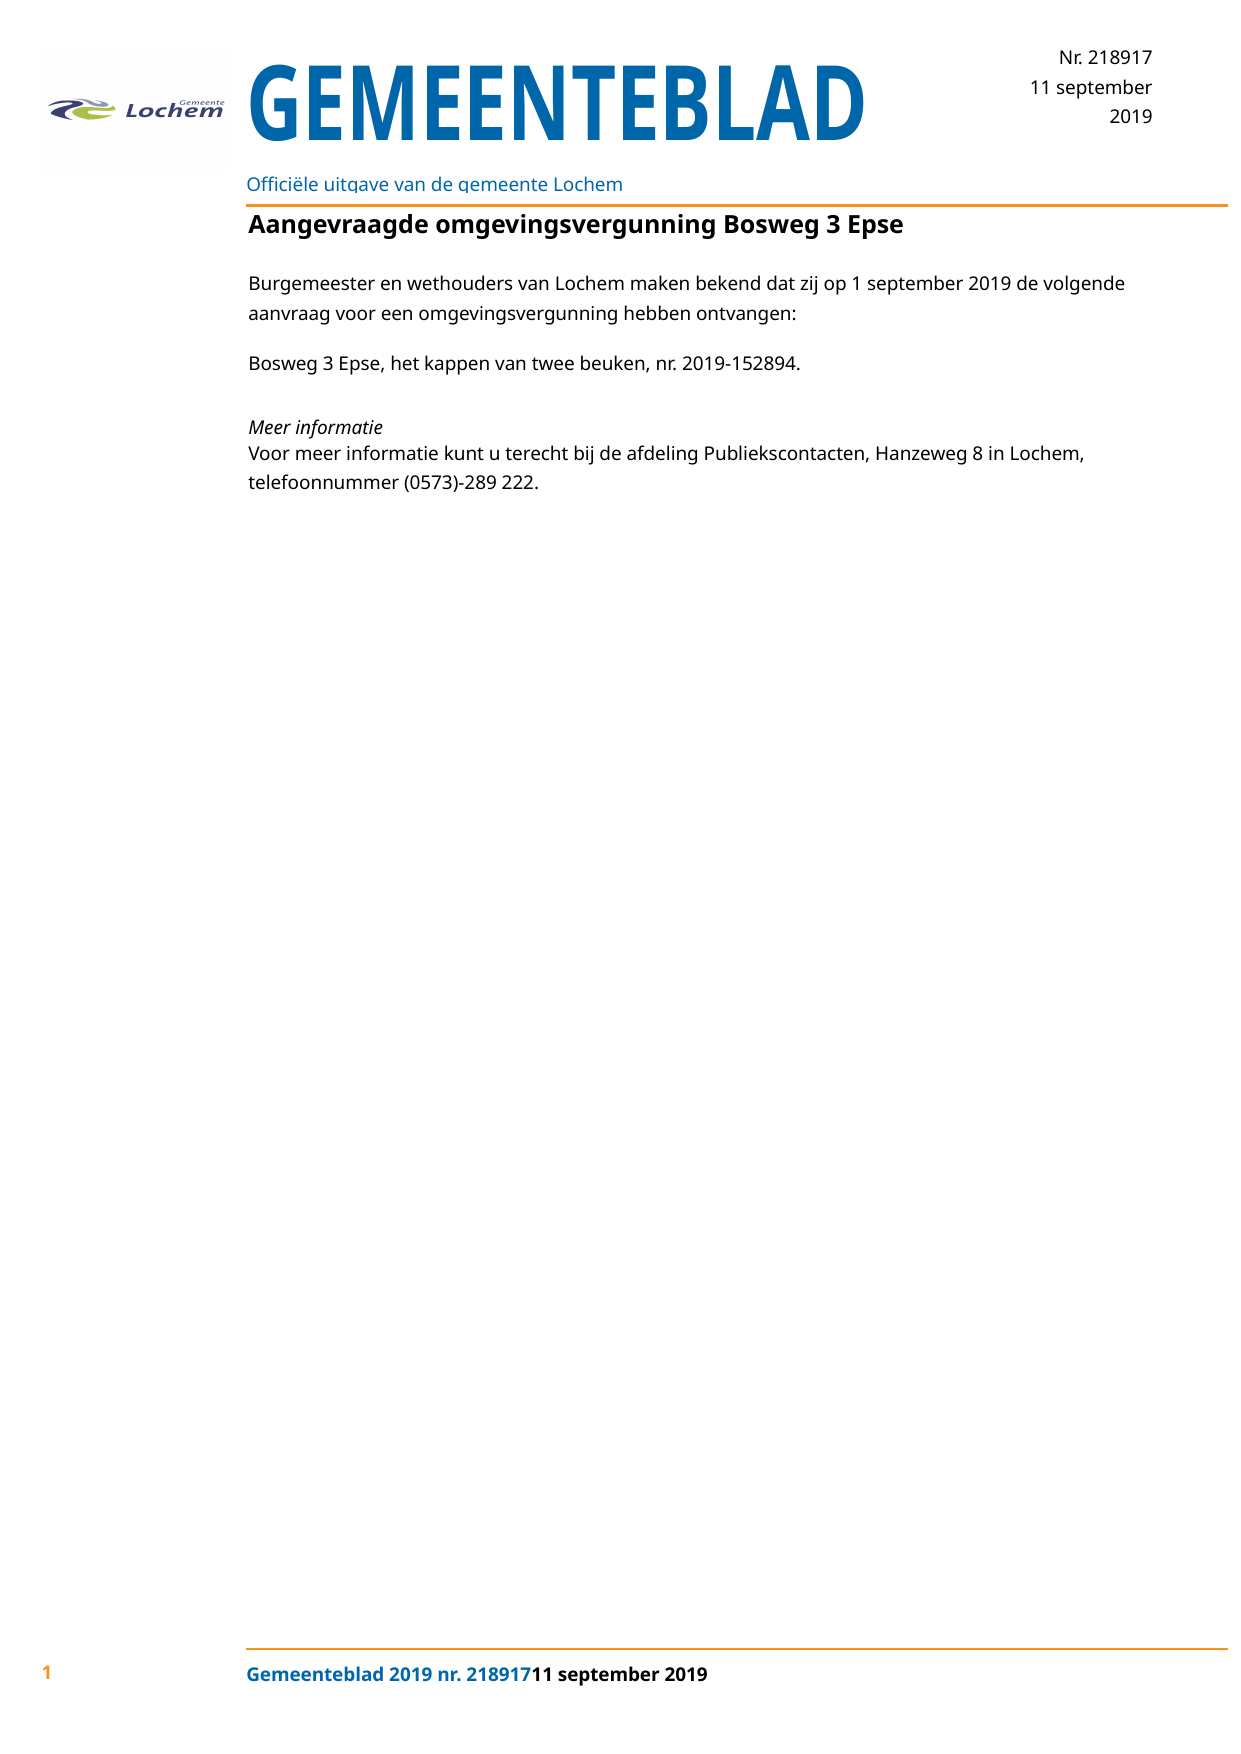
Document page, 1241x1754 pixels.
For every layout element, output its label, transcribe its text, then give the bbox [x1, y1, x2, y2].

text Meer informatie [248, 414, 1152, 440]
text Bosweg 3 Epse, het kappen van twee beuken, nr. 2019-152894. [248, 350, 1152, 376]
text Aangevraagde omgevingsvergunning Bosweg 3 Epse [248, 207, 1152, 241]
picture [41, 47, 231, 172]
text Voor meer informatie kunt u terecht bij de afdeling Publiekscontacten, Hanzeweg 8 in Lochem, telefoonnummer (0573)-289 222. [248, 440, 1152, 495]
text Burgemeester en wethouders van Lochem maken bekend dat zij op 1 september 2019 de volgende aanvraag voor een omgevingsvergunning hebben ontvangen: [248, 270, 1152, 326]
